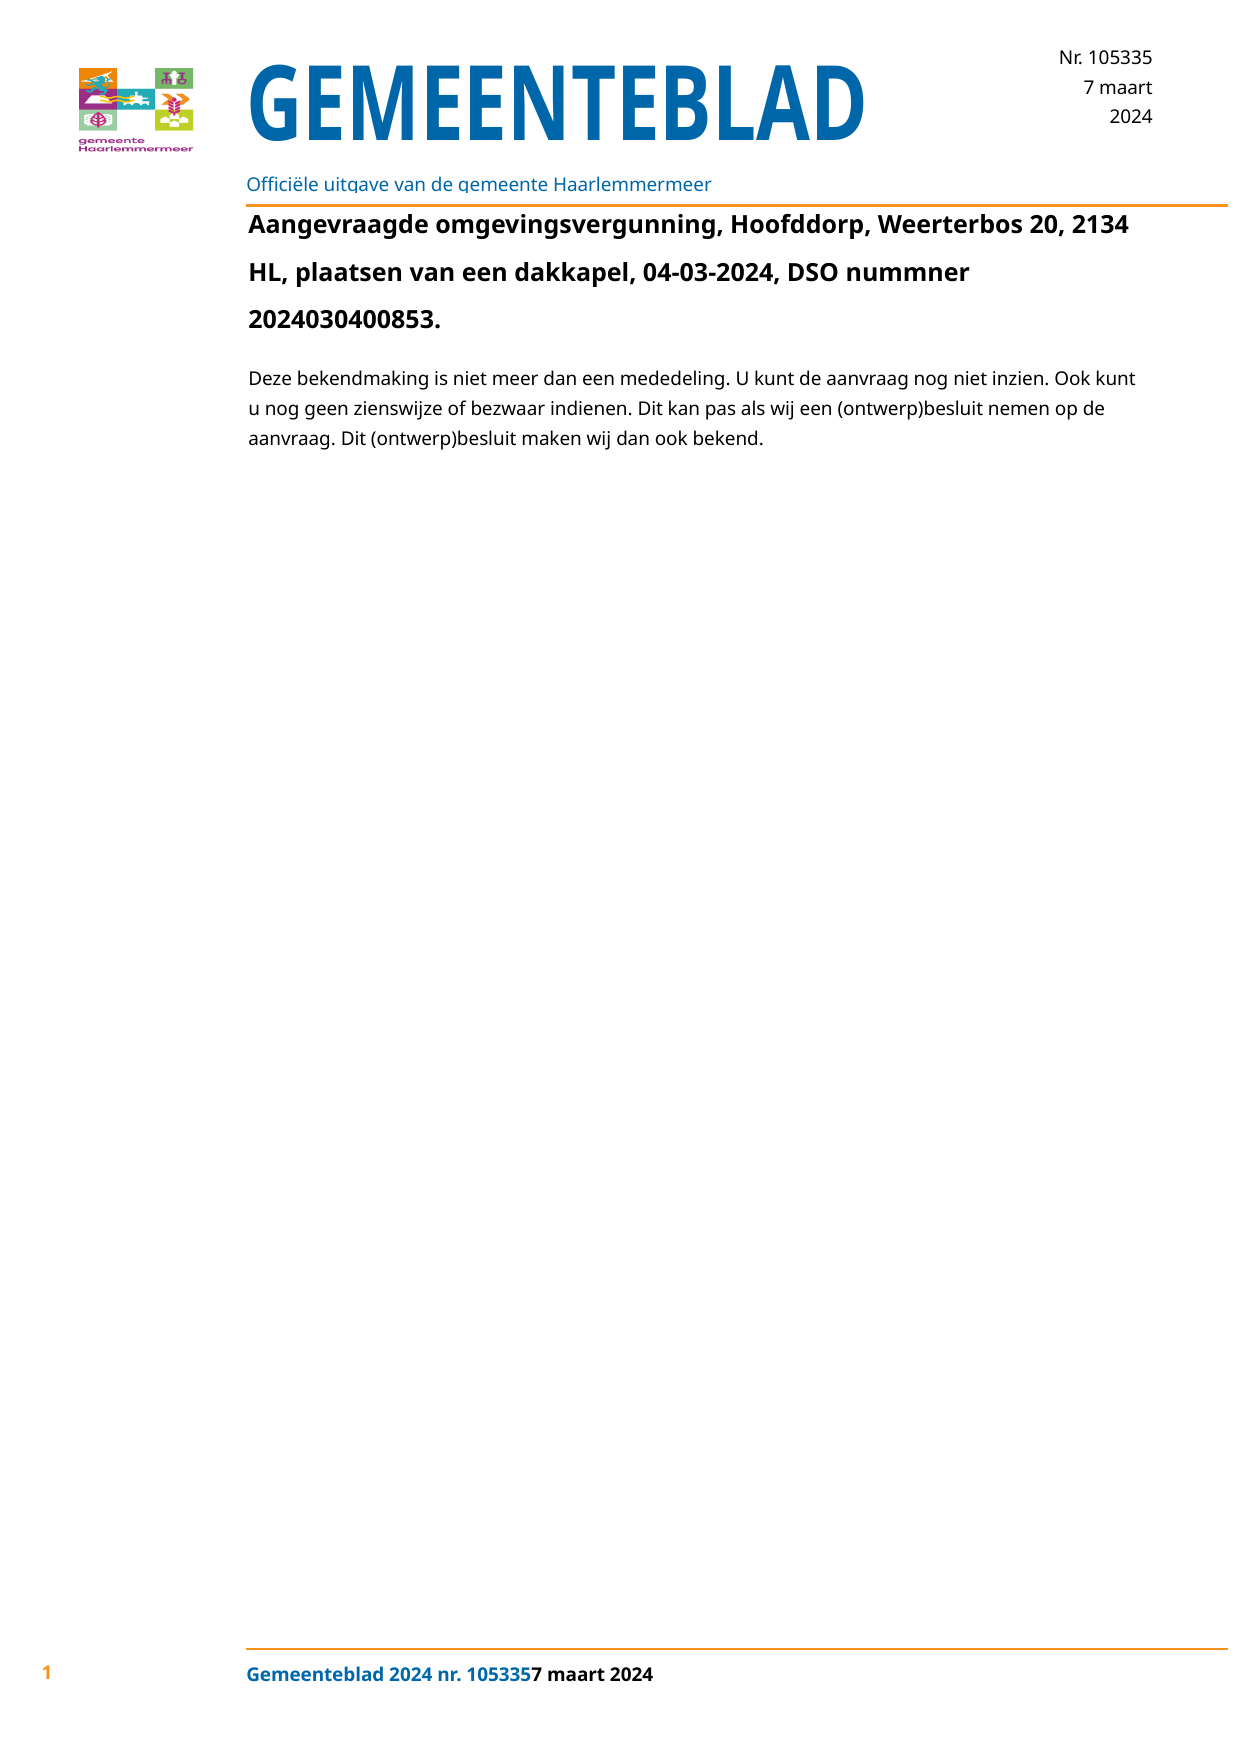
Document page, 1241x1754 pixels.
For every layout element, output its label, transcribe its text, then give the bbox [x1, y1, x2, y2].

text Deze bekendmaking is niet meer dan een mededeling. U kunt de aanvraag nog niet inzien. Ook kunt u nog geen zienswijze of bezwaar indienen. Dit kan pas als wij een (ontwerp)besluit nemen op de aanvraag. Dit (ontwerp)besluit maken wij dan ook bekend. [248, 366, 1152, 450]
text Aangevraagde omgevingsvergunning, Hoofddorp, Weerterbos 20, 2134 HL, plaatsen van een dakkapel, 04-03-2024, DSO nummner 2024030400853. [248, 207, 1152, 336]
picture [41, 47, 231, 172]
